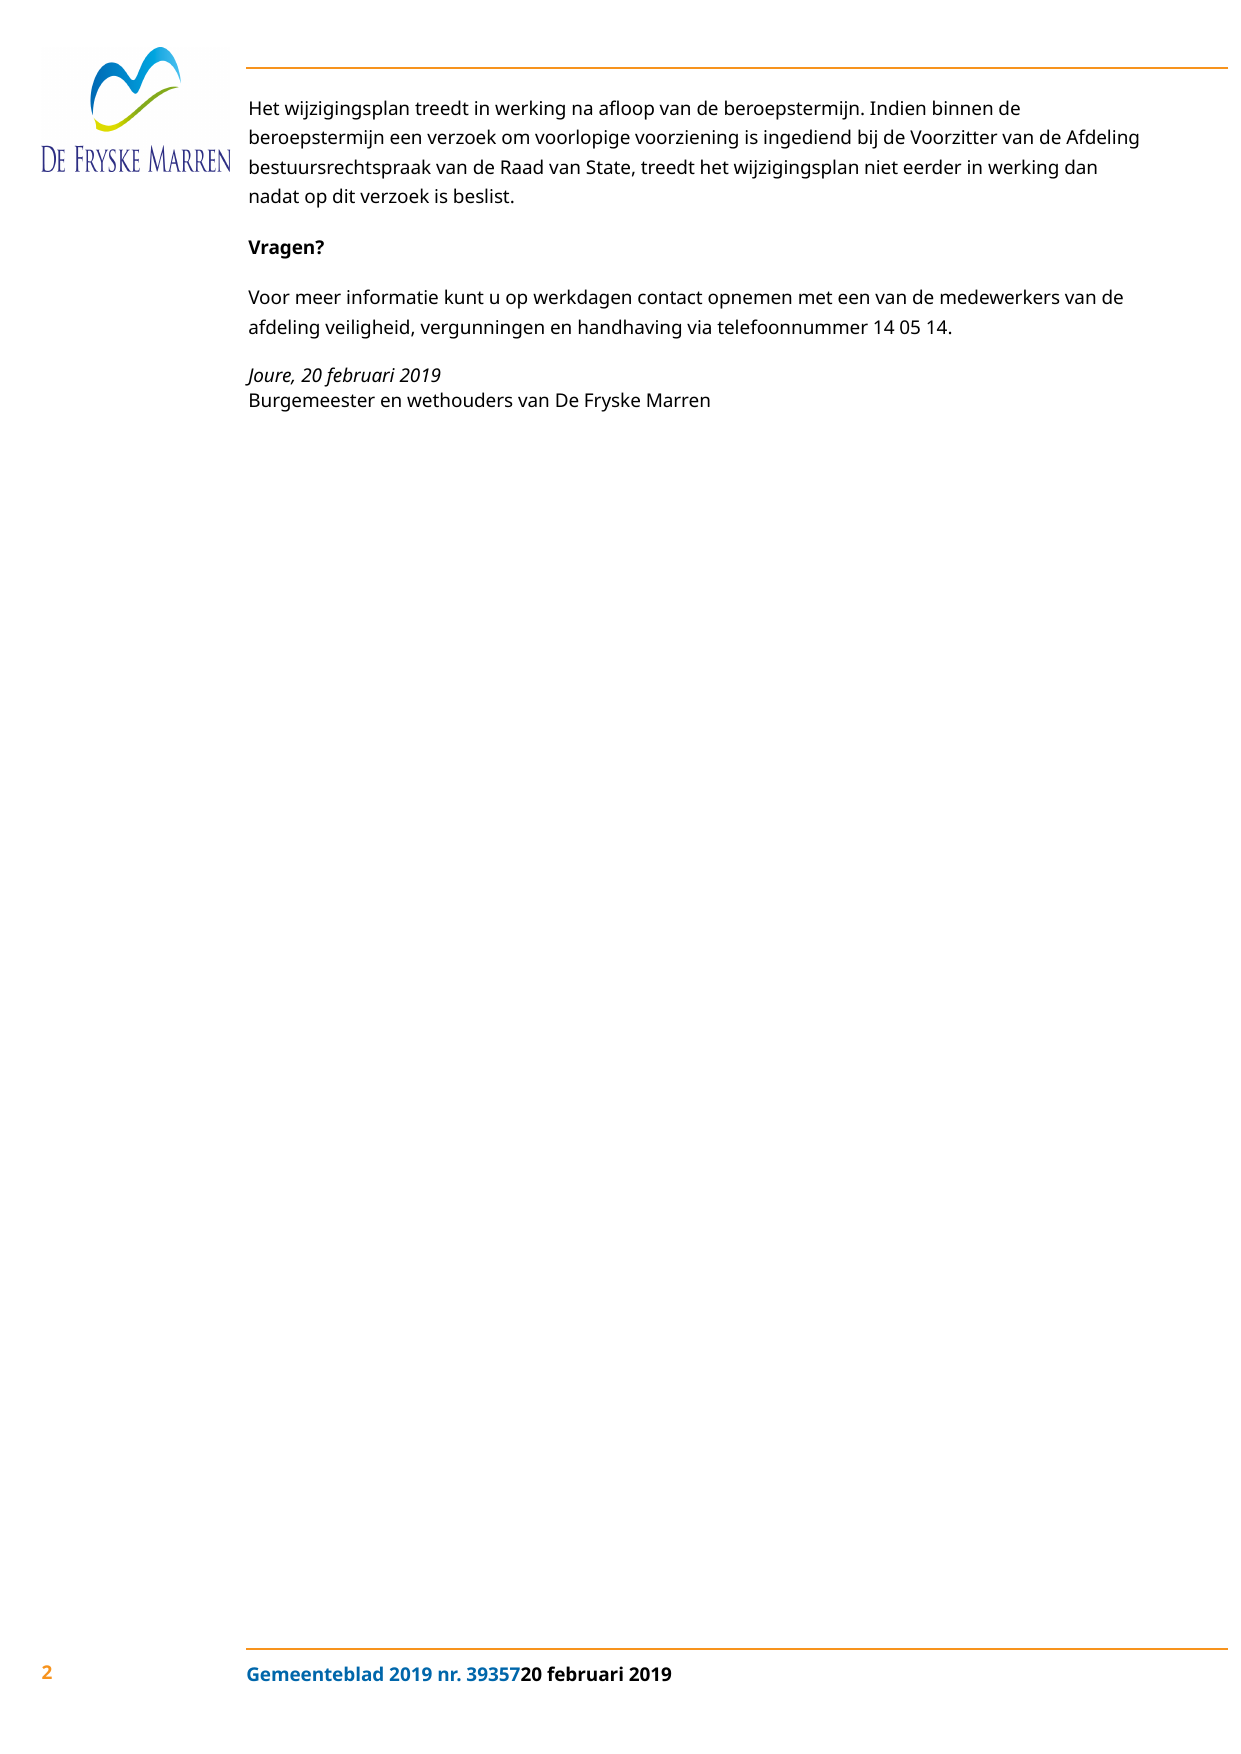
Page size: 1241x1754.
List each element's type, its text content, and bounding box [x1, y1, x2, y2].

text Joure, 20 februari 2019 [248, 362, 1152, 387]
text Vragen? [248, 234, 1152, 260]
text Het wijzigingsplan treedt in werking na afloop van de beroepstermijn. Indien binnen de beroepstermijn een verzoek om voorlopige voorziening is ingediend bij de Voorzitter van de Afdeling bestuursrechtspraak van de Raad van State, treedt het wijzigingsplan niet eerder in werking dan nadat op dit verzoek is beslist. [248, 95, 1152, 209]
text Voor meer informatie kunt u op werkdagen contact opnemen met een van de medewerkers van de afdeling veiligheid, vergunningen en handhaving via telefoonnummer 14 05 14. [248, 284, 1152, 340]
text Burgemeester en wethouders van De Fryske Marren [248, 387, 1152, 413]
picture [41, 47, 231, 172]
